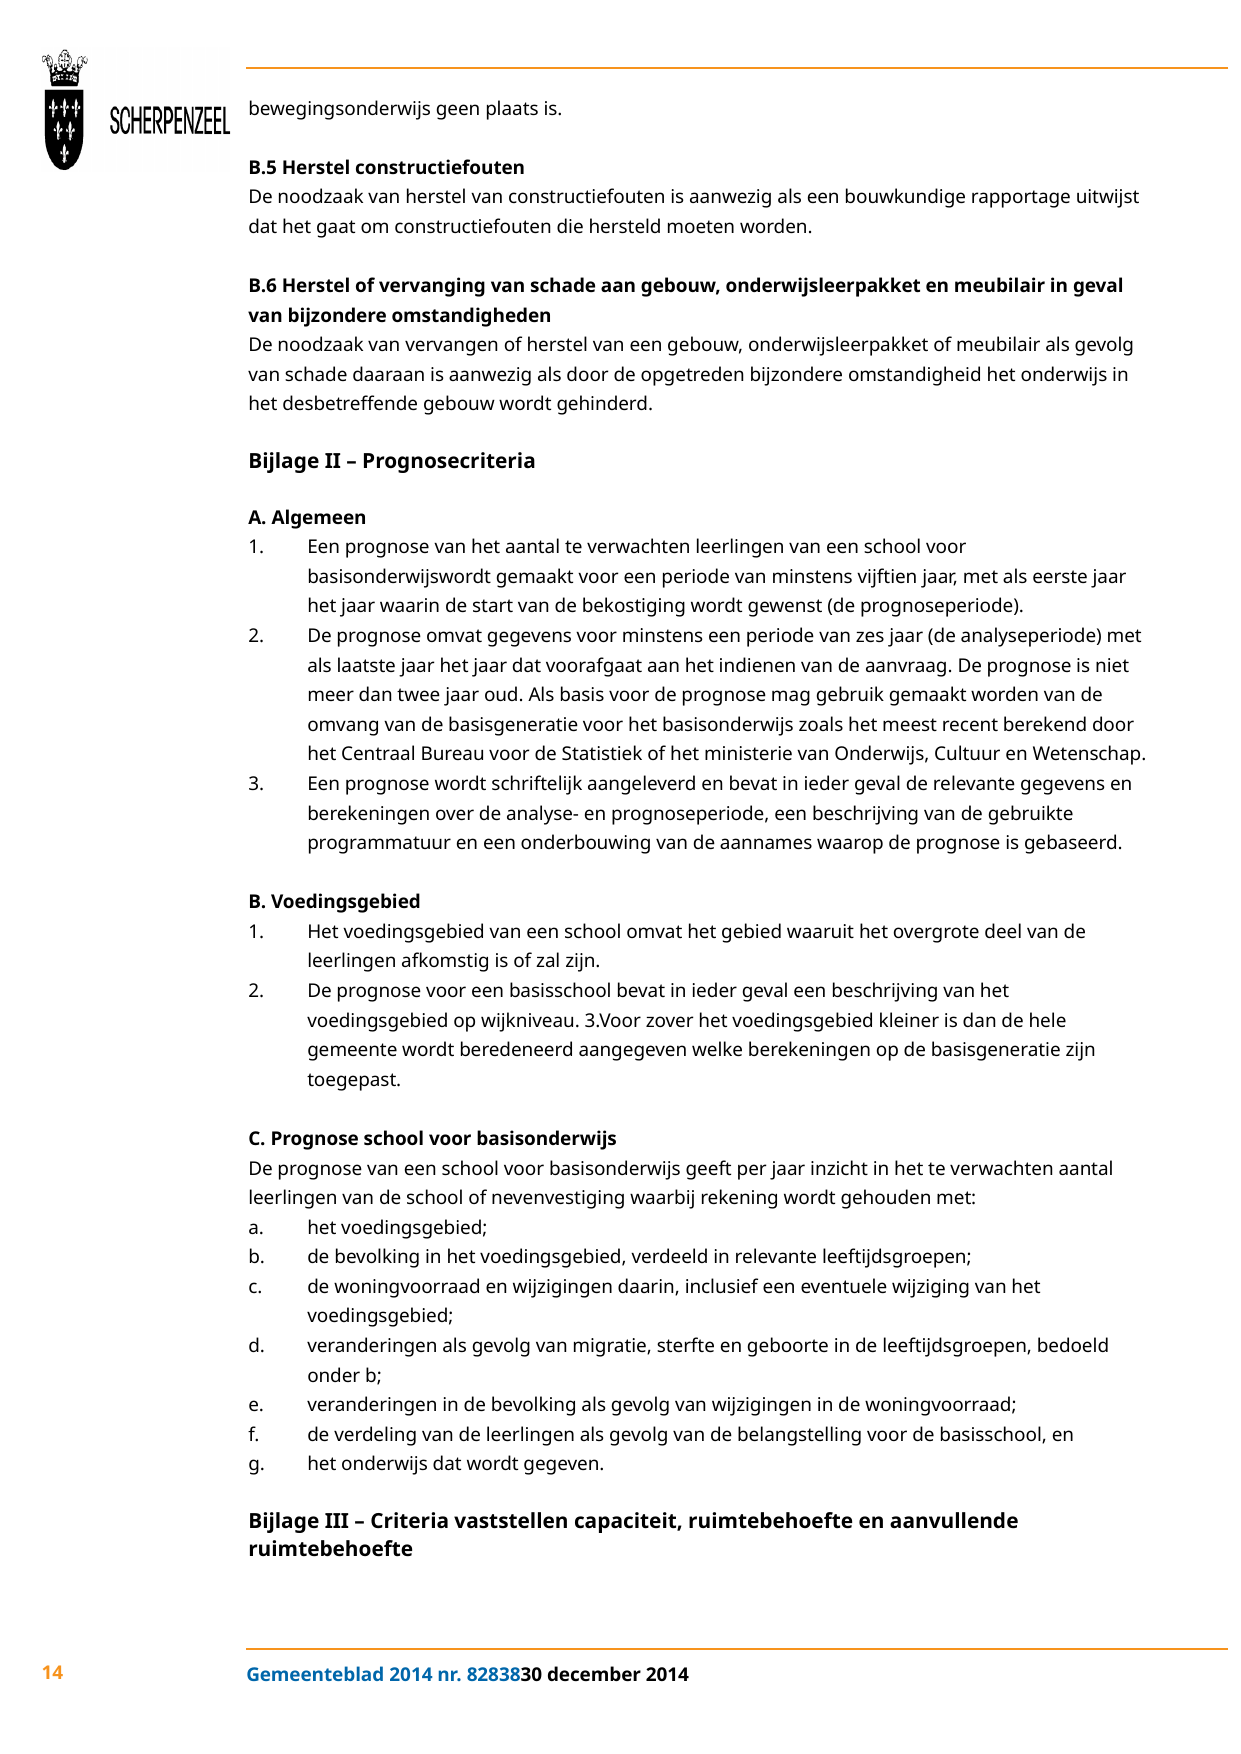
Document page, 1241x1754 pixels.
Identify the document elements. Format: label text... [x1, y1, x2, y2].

text De noodzaak van vervangen of herstel van een gebouw, onderwijsleerpakket of meubilair als gevolg van schade daaraan is aanwezig als door de opgetreden bijzondere omstandigheid het onderwijs in het desbetreffende gebouw wordt gehinderd. [248, 331, 1152, 416]
list Het voedingsgebied van een school omvat het gebied waaruit het overgrote deel van de leerlingen afkomstig is of zal zijn. [248, 918, 1152, 973]
text C. Prognose school voor basisonderwijs [248, 1125, 1152, 1151]
list de woningvoorraad en wijzigingen daarin, inclusief een eventuele wijziging van het voedingsgebied; [248, 1273, 1152, 1328]
list Een prognose wordt schriftelijk aangeleverd en bevat in ieder geval de relevante gegevens en berekeningen over de analyse- en prognoseperiode, een beschrijving van de gebruikte programmatuur en een onderbouwing van de aannames waarop de prognose is gebaseerd. [248, 770, 1152, 855]
text Bijlage II – Prognosecriteria [248, 446, 1152, 474]
picture [41, 47, 231, 172]
text De noodzaak van herstel van constructiefouten is aanwezig als een bouwkundige rapportage uitwijst dat het gaat om constructiefouten die hersteld moeten worden. [248, 183, 1152, 239]
text B. Voedingsgebied [248, 888, 1152, 914]
list de bevolking in het voedingsgebied, verdeeld in relevante leeftijdsgroepen; [248, 1243, 1152, 1269]
text De prognose van een school voor basisonderwijs geeft per jaar inzicht in het te verwachten aantal leerlingen van de school of nevenvestiging waarbij rekening wordt gehouden met: [248, 1155, 1152, 1210]
text Bijlage III – Criteria vaststellen capaciteit, ruimtebehoefte en aanvullende ruimtebehoefte [248, 1506, 1152, 1563]
list de verdeling van de leerlingen als gevolg van de belangstelling voor de basisschool, en [248, 1421, 1152, 1447]
list het voedingsgebied; [248, 1214, 1152, 1240]
list De prognose voor een basisschool bevat in ieder geval een beschrijving van het voedingsgebied op wijkniveau. 3.Voor zover het voedingsgebied kleiner is dan de hele gemeente wordt beredeneerd aangegeven welke berekeningen op de basisgeneratie zijn toegepast. [248, 977, 1152, 1092]
text bewegingsonderwijs geen plaats is. [248, 95, 1152, 121]
list het onderwijs dat wordt gegeven. [248, 1451, 1152, 1476]
text B.5 Herstel constructiefouten [248, 154, 1152, 180]
list veranderingen in de bevolking als gevolg van wijzigingen in de woningvoorraad; [248, 1391, 1152, 1417]
text B.6 Herstel of vervanging van schade aan gebouw, onderwijsleerpakket en meubilair in geval van bijzondere omstandigheden [248, 272, 1152, 328]
list De prognose omvat gegevens voor minstens een periode van zes jaar (de analyseperiode) met als laatste jaar het jaar dat voorafgaat aan het indienen van de aanvraag. De prognose is niet meer dan twee jaar oud. Als basis voor de prognose mag gebruik gemaakt worden van de omvang van de basisgeneratie voor het basisonderwijs zoals het meest recent berekend door het Centraal Bureau voor de Statistiek of het ministerie van Onderwijs, Cultuur en Wetenschap. [248, 622, 1152, 766]
text A. Algemeen [248, 504, 1152, 530]
list veranderingen als gevolg van migratie, sterfte en geboorte in de leeftijdsgroepen, bedoeld onder b; [248, 1332, 1152, 1388]
list Een prognose van het aantal te verwachten leerlingen van een school voor basisonderwijswordt gemaakt voor een periode van minstens vijftien jaar, met als eerste jaar het jaar waarin de start van de bekostiging wordt gewenst (de prognoseperiode). [248, 533, 1152, 618]
